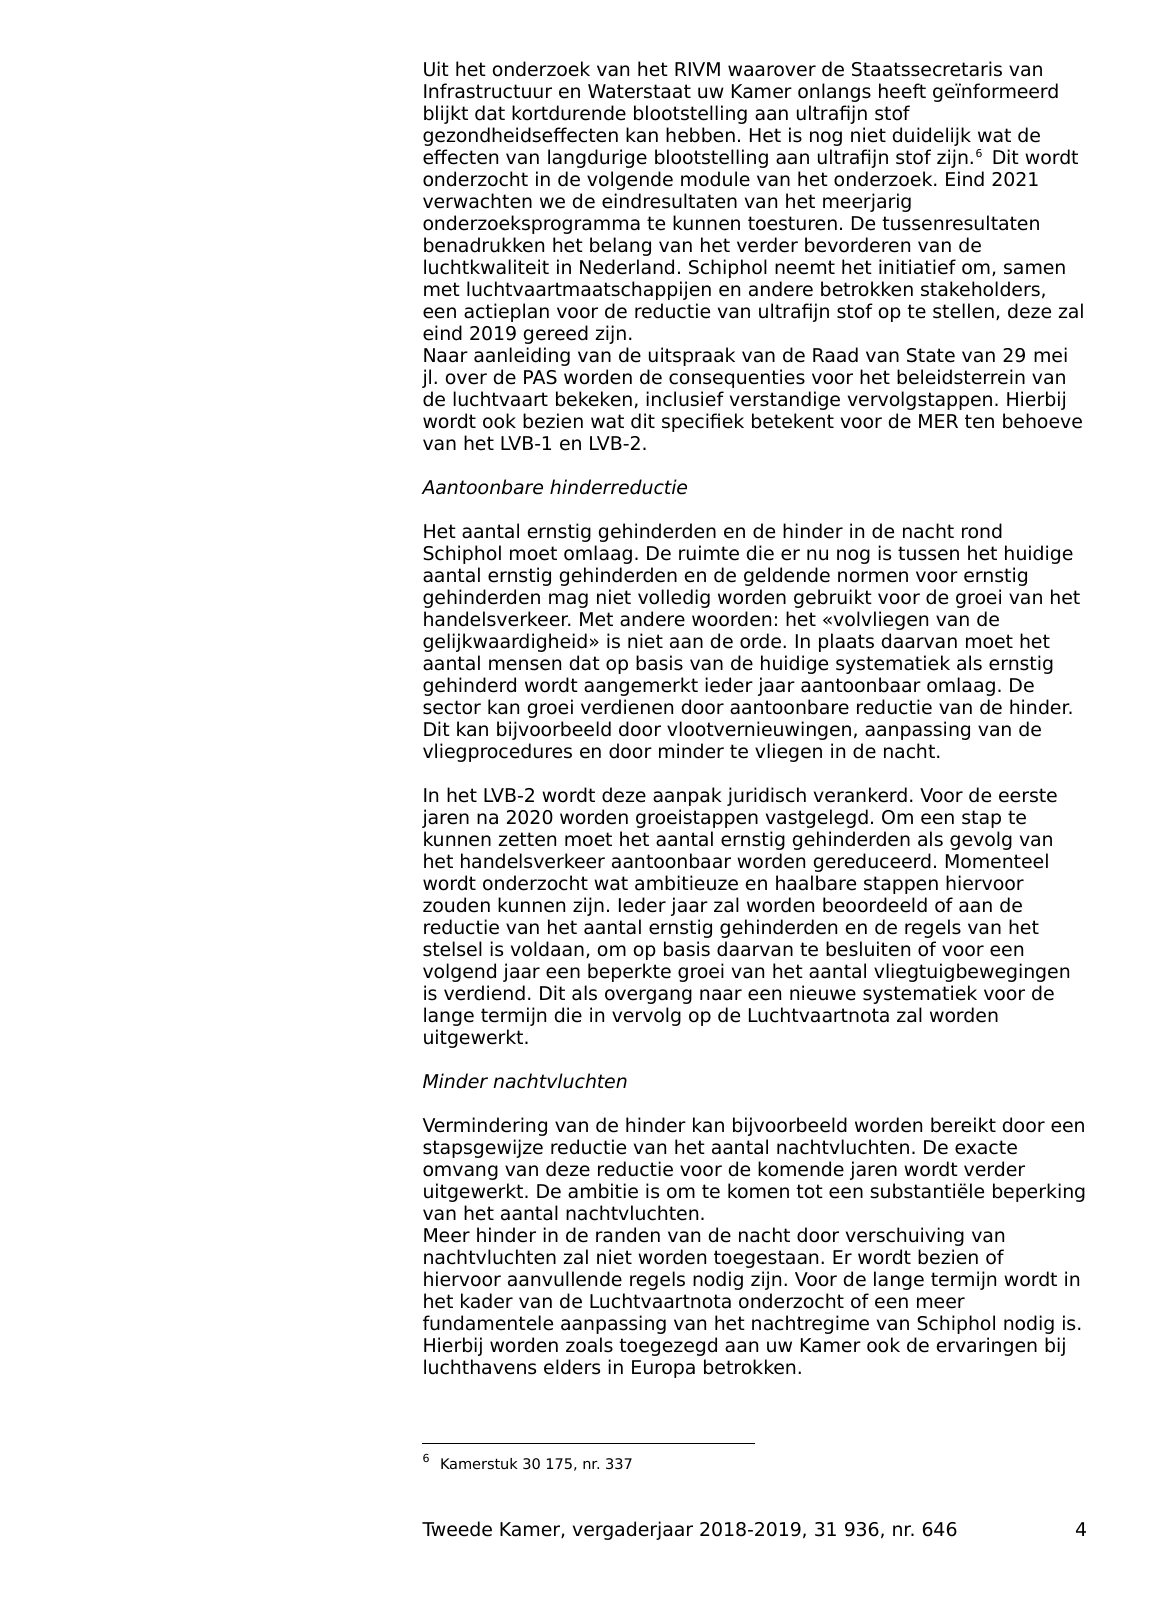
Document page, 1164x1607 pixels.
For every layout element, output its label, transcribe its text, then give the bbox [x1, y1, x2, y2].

text Uit het onderzoek van het RIVM waarover de Staatssecretaris van Infrastructuur en Waterstaat uw Kamer onlangs heeft geïnformeerd blijkt dat kortdurende blootstelling aan ultrafijn stof gezondheidseffecten kan hebben. Het is nog niet duidelijk wat de effecten van langdurige blootstelling aan ultrafijn stof zijn. Dit wordt onderzocht in de volgende module van het onderzoek. Eind 2021 verwachten we de eindresultaten van het meerjarig onderzoeksprogramma te kunnen toesturen. De tussenresultaten benadrukken het belang van het verder bevorderen van de luchtkwaliteit in Nederland. Schiphol neemt het initiatief om, samen met luchtvaartmaatschappijen en andere betrokken stakeholders, een actieplan voor de reductie van ultrafijn stof op te stellen, deze zal eind 2019 gereed zijn. [422, 59, 1087, 345]
text In het LVB-2 wordt deze aanpak juridisch verankerd. Voor de eerste jaren na 2020 worden groeistappen vastgelegd. Om een stap te kunnen zetten moet het aantal ernstig gehinderden als gevolg van het handelsverkeer aantoonbaar worden gereduceerd. Momenteel wordt onderzocht wat ambitieuze en haalbare stappen hiervoor zouden kunnen zijn. Ieder jaar zal worden beoordeeld of aan de reductie van het aantal ernstig gehinderden en de regels van het stelsel is voldaan, om op basis daarvan te besluiten of voor een volgend jaar een beperkte groei van het aantal vliegtuigbewegingen is verdiend. Dit als overgang naar een nieuwe systematiek voor de lange termijn die in vervolg op de Luchtvaartnota zal worden uitgewerkt. [422, 785, 1087, 1049]
text Vermindering van de hinder kan bijvoorbeeld worden bereikt door een stapsgewijze reductie van het aantal nachtvluchten. De exacte omvang van deze reductie voor de komende jaren wordt verder uitgewerkt. De ambitie is om te komen tot een substantiële beperking van het aantal nachtvluchten. [422, 1115, 1087, 1225]
text Het aantal ernstig gehinderden en de hinder in de nacht rond Schiphol moet omlaag. De ruimte die er nu nog is tussen het huidige aantal ernstig gehinderden en de geldende normen voor ernstig gehinderden mag niet volledig worden gebruikt voor de groei van het handelsverkeer. Met andere woorden: het «volvliegen van de gelijkwaardigheid» is niet aan de orde. In plaats daarvan moet het aantal mensen dat op basis van de huidige systematiek als ernstig gehinderd wordt aangemerkt ieder jaar aantoonbaar omlaag. De sector kan groei verdienen door aantoonbare reductie van de hinder. Dit kan bijvoorbeeld door vlootvernieuwingen, aanpassing van de vliegprocedures en door minder te vliegen in de nacht. [422, 521, 1087, 763]
subtitle Minder nachtvluchten [422, 1071, 1087, 1093]
text Meer hinder in de randen van de nacht door verschuiving van nachtvluchten zal niet worden toegestaan. Er wordt bezien of hiervoor aanvullende regels nodig zijn. Voor de lange termijn wordt in het kader van de Luchtvaartnota onderzocht of een meer fundamentele aanpassing van het nachtregime van Schiphol nodig is. Hierbij worden zoals toegezegd aan uw Kamer ook de ervaringen bij luchthavens elders in Europa betrokken. [422, 1225, 1087, 1379]
text Kamerstuk 30 175, nr. 337 [422, 1452, 1087, 1474]
subtitle Aantoonbare hinderreductie [422, 477, 1087, 499]
text Naar aanleiding van de uitspraak van de Raad van State van 29 mei jl. over de PAS worden de consequenties voor het beleidsterrein van de luchtvaart bekeken, inclusief verstandige vervolgstappen. Hierbij wordt ook bezien wat dit specifiek betekent voor de MER ten behoeve van het LVB-1 en LVB-2. [422, 345, 1087, 455]
